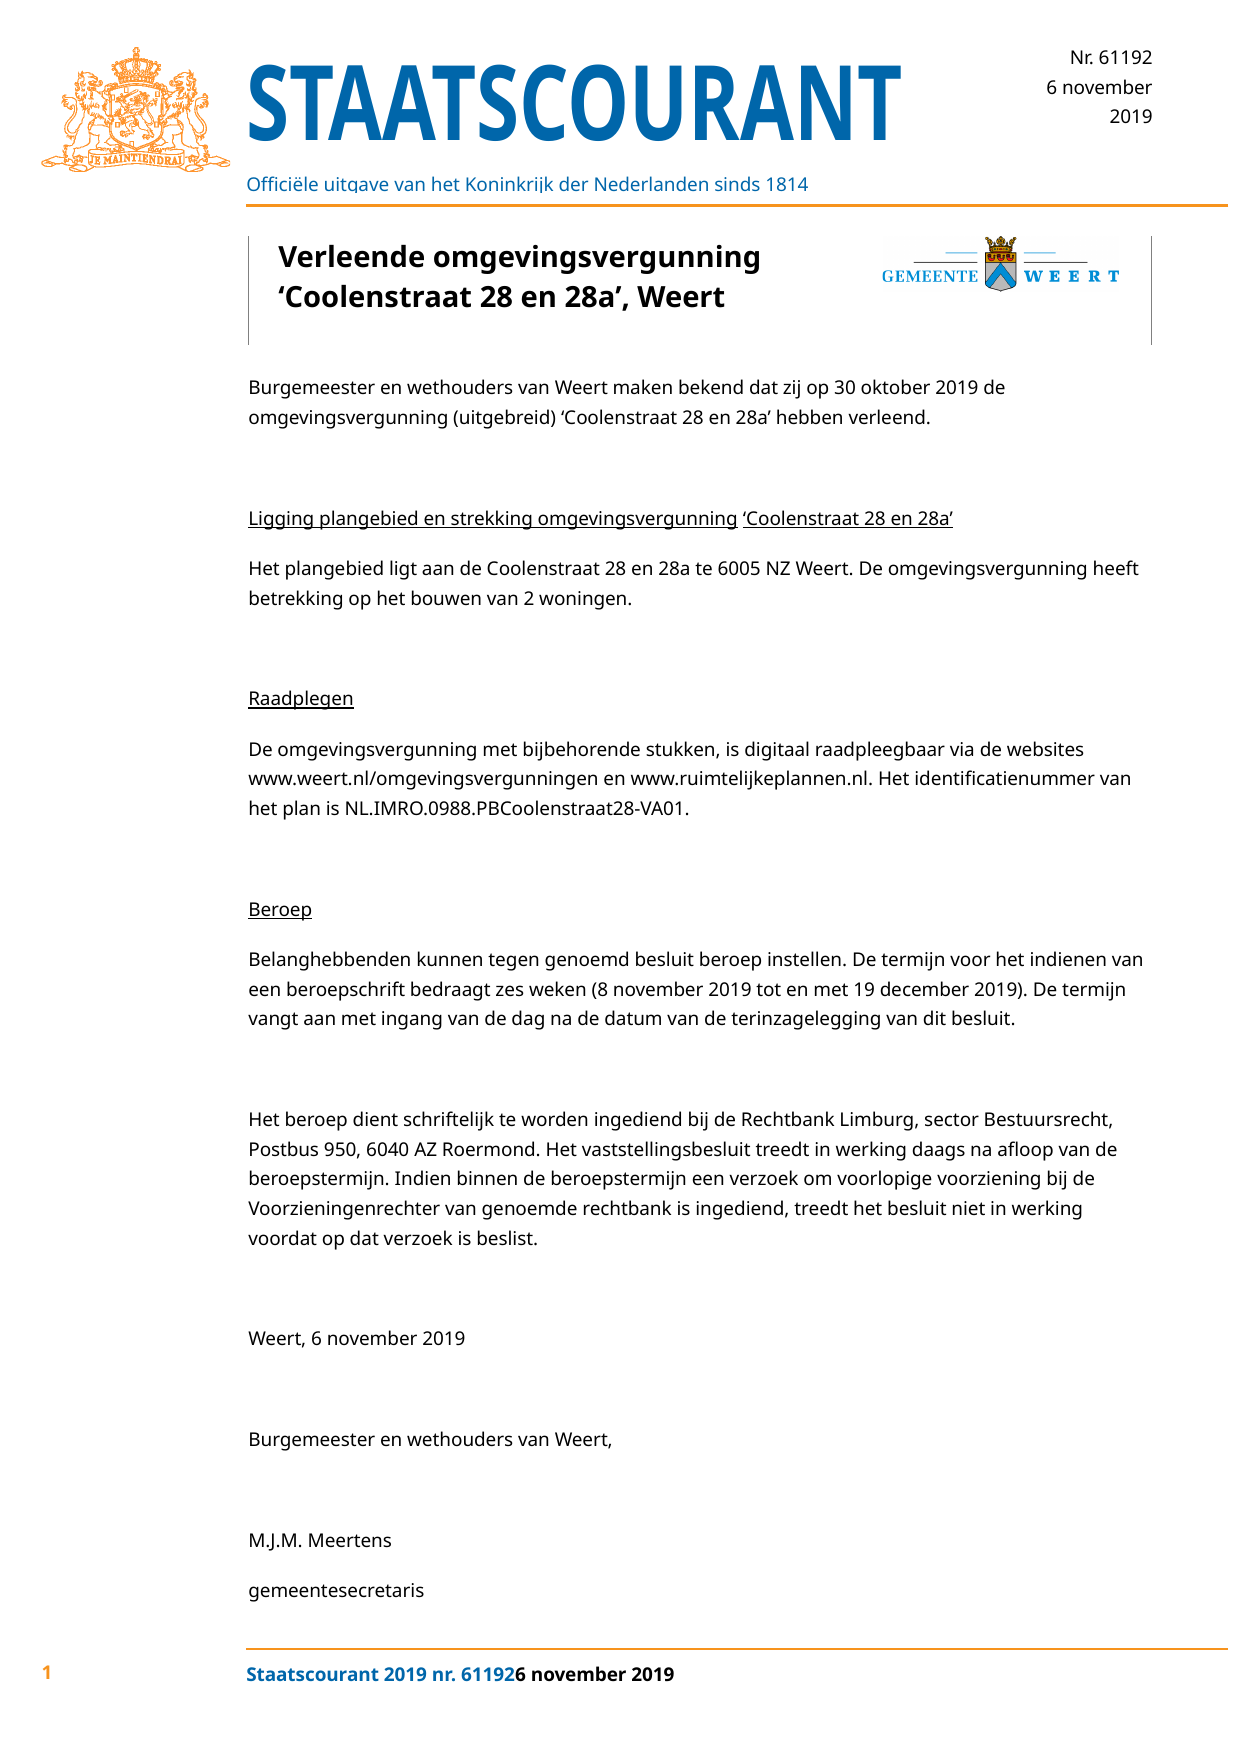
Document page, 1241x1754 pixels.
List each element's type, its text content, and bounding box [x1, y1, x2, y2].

text Weert, 6 november 2019 [248, 1326, 1152, 1351]
table_header Verleende omgevingsvergunning ‘Coolenstraat 28 en 28a’, Weert [249, 236, 850, 345]
text Het plangebied ligt aan de Coolenstraat 28 en 28a te 6005 NZ Weert. De omgevingsvergunning heeft betrekking op het bouwen van 2 woningen. [248, 555, 1152, 610]
text Raadplegen [248, 686, 1152, 711]
text De omgevingsvergunning met bijbehorende stukken, is digitaal raadpleegbaar via de websites www.weert.nl/omgevingsvergunningen en www.ruimtelijkeplannen.nl. Het identificatienummer van het plan is NL.IMRO.0988.PBCoolenstraat28-VA01. [248, 736, 1152, 821]
picture [882, 236, 1119, 292]
text Burgemeester en wethouders van Weert, [248, 1426, 1152, 1452]
picture [41, 47, 231, 172]
text Beroep [248, 896, 1152, 922]
text Belanghebbenden kunnen tegen genoemd besluit beroep instellen. De termijn voor het indienen van een beroepschrift bedraagt zes weken (8 november 2019 tot en met 19 december 2019). De termijn vangt aan met ingang van de dag na de datum van de terinzagelegging van dit besluit. [248, 946, 1152, 1031]
text Het beroep dient schriftelijk te worden ingediend bij de Rechtbank Limburg, sector Bestuursrecht, Post­bus 950, 6040 AZ Roermond. Het vaststellingsbesluit treedt in werking daags na afloop van de beroepstermijn. Indien binnen de beroepstermijn een verzoek om voorlopige voorziening bij de Voorzieningenrechter van genoemde rechtbank is ingediend, treedt het besluit niet in werking voordat op dat verzoek is beslist. [248, 1106, 1152, 1250]
table_header [850, 236, 1151, 345]
text Ligging plangebied en strekking omgevingsvergunning ‘Coolenstraat 28 en 28a’ [248, 505, 1152, 530]
text M.J.M. Meertens [248, 1527, 1152, 1553]
text gemeentesecretaris [248, 1578, 1152, 1603]
text Burgemeester en wethouders van Weert maken bekend dat zij op 30 oktober 2019 de omgevingsvergunning (uitgebreid) ‘Coolenstraat 28 en 28a’ hebben verleend. [248, 374, 1152, 429]
